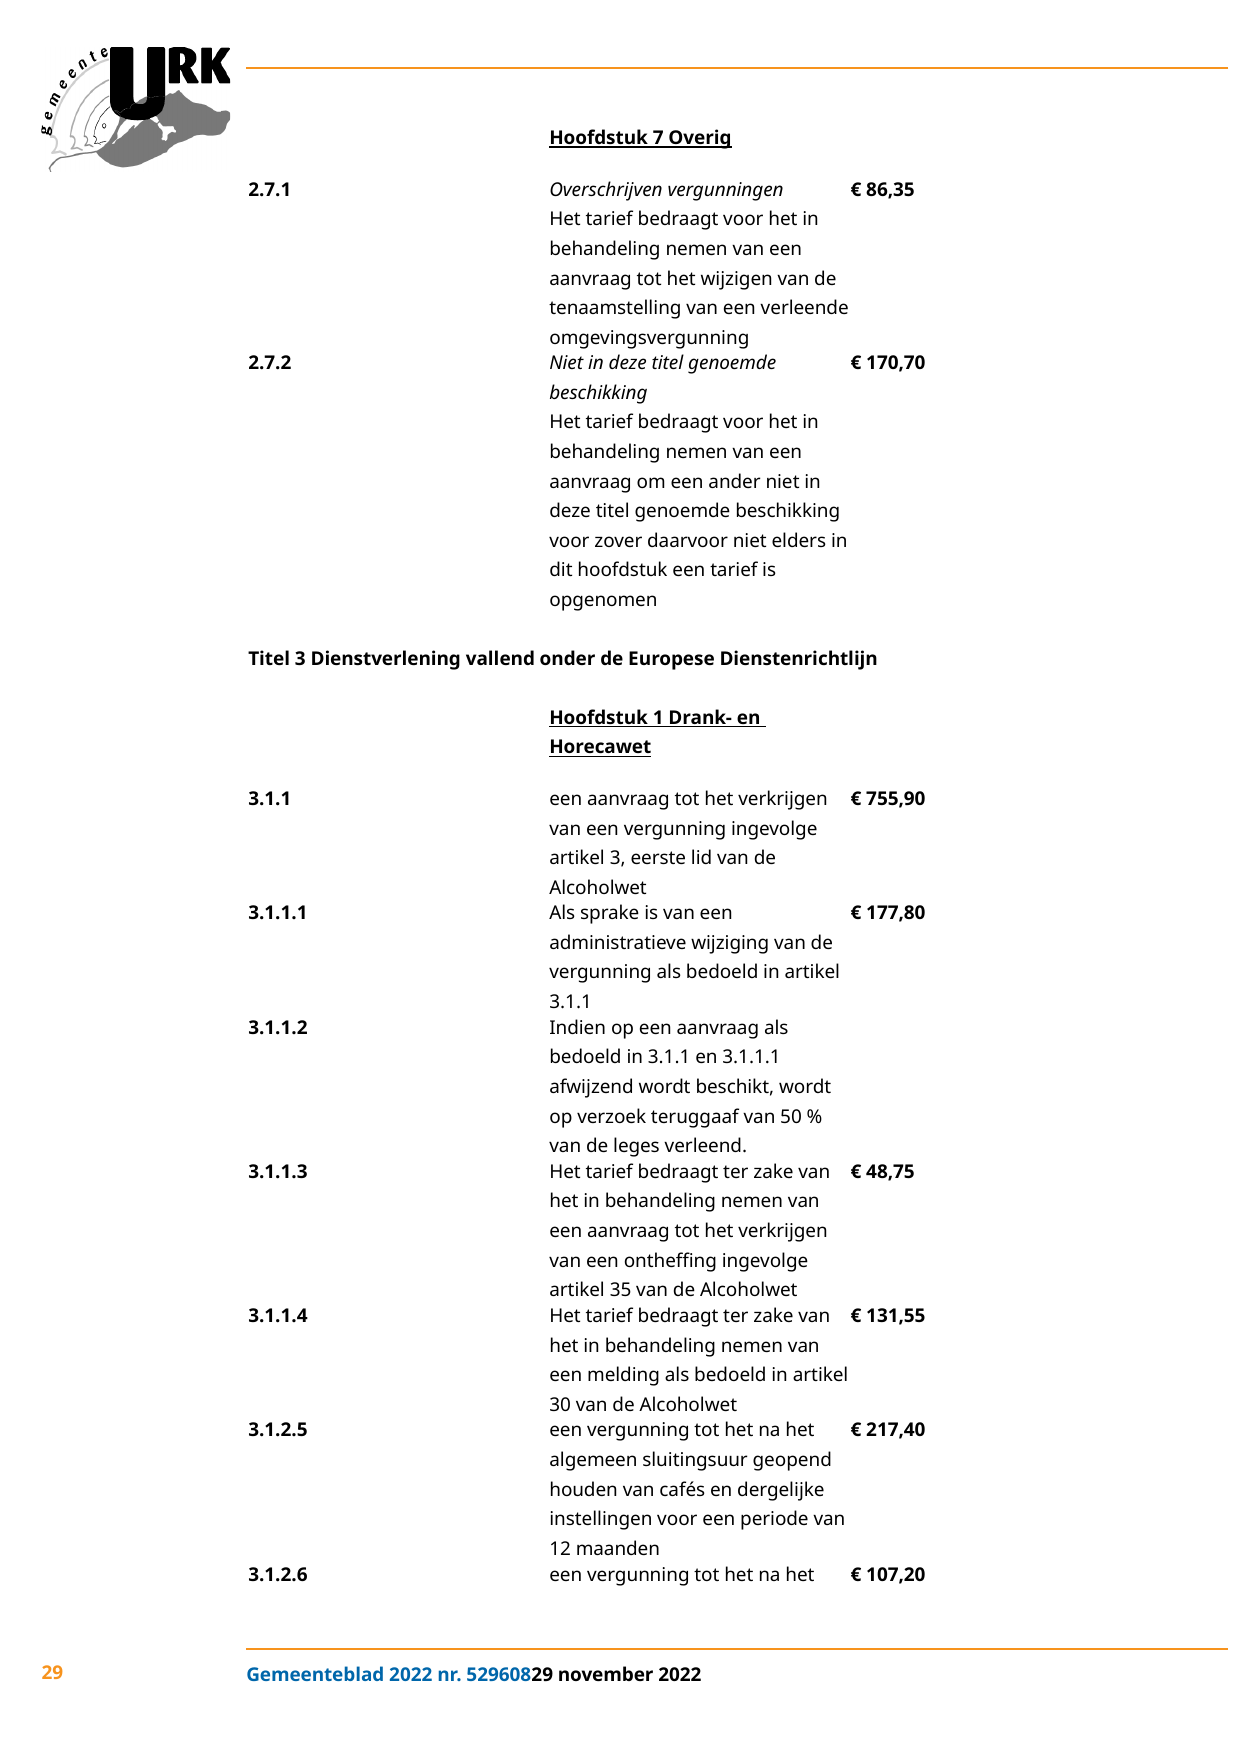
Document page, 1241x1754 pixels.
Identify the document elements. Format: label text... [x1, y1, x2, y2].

table_cell Het tarief bedraagt ter zake van het in behandeling nemen van een aanvraag tot het verkrijgen van een ontheffing ingevolge artikel 35 van de Alcoholwet [549, 1158, 850, 1302]
text Titel 3 Dienstverlening vallend onder de Europese Dienstenrichtlijn [248, 645, 1152, 671]
table_cell een vergunning tot het na het [549, 1561, 850, 1586]
table_cell 3.1.2.6 [248, 1561, 549, 1586]
picture [41, 47, 231, 172]
table_cell € 217,40 [850, 1417, 1152, 1561]
table_cell € 86,35 [850, 176, 1152, 349]
table_cell € 177,80 [850, 900, 1152, 1014]
table_cell € 48,75 [850, 1158, 1152, 1302]
table_cell [549, 150, 850, 176]
table_cell 3.1.1.2 [248, 1014, 549, 1158]
table_cell 3.1.1.3 [248, 1158, 549, 1302]
table_cell 3.1.1.1 [248, 900, 549, 1014]
table_cell € 131,55 [850, 1302, 1152, 1417]
table_header Hoofdstuk 7 Overig [549, 125, 850, 150]
table_header [248, 704, 549, 759]
table_cell Het tarief bedraagt ter zake van het in behandeling nemen van een melding als bedoeld in artikel 30 van de Alcoholwet [549, 1302, 850, 1417]
table_header Hoofdstuk 1 Drank- en Horecawet [549, 704, 850, 759]
table_cell 3.1.1 [248, 785, 549, 899]
table_cell [850, 1014, 1152, 1158]
table_cell € 755,90 [850, 785, 1152, 899]
table_header [850, 125, 1152, 150]
table_cell 3.1.1.4 [248, 1302, 549, 1417]
table_cell Overschrijven vergunningen Het tarief bedraagt voor het in behandeling nemen van een aanvraag tot het wijzigen van de tenaamstelling van een verleende omgevingsvergunning [549, 176, 850, 349]
table_cell [248, 150, 549, 176]
table_cell Niet in deze titel genoemde beschikking Het tarief bedraagt voor het in behandeling nemen van een aanvraag om een ander niet in deze titel genoemde beschikking voor zover daarvoor niet elders in dit hoofdstuk een tarief is opgenomen [549, 350, 850, 612]
table_header [850, 704, 1152, 759]
table_cell [850, 759, 1152, 785]
table_cell € 107,20 [850, 1561, 1152, 1586]
table_cell Als sprake is van een administratieve wijziging van de vergunning als bedoeld in artikel 3.1.1 [549, 900, 850, 1014]
table_cell een vergunning tot het na het algemeen sluitingsuur geopend houden van cafés en dergelijke instellingen voor een periode van 12 maanden [549, 1417, 850, 1561]
table_cell 2.7.1 [248, 176, 549, 349]
table_cell 2.7.2 [248, 350, 549, 612]
table_cell [850, 150, 1152, 176]
table_cell [549, 759, 850, 785]
table_cell een aanvraag tot het verkrijgen van een vergunning ingevolge artikel 3, eerste lid van de Alcoholwet [549, 785, 850, 899]
table_cell € 170,70 [850, 350, 1152, 612]
table_cell Indien op een aanvraag als bedoeld in 3.1.1 en 3.1.1.1 afwijzend wordt beschikt, wordt op verzoek teruggaaf van 50 % van de leges verleend. [549, 1014, 850, 1158]
table_cell 3.1.2.5 [248, 1417, 549, 1561]
table_header [248, 125, 549, 150]
table_cell [248, 759, 549, 785]
